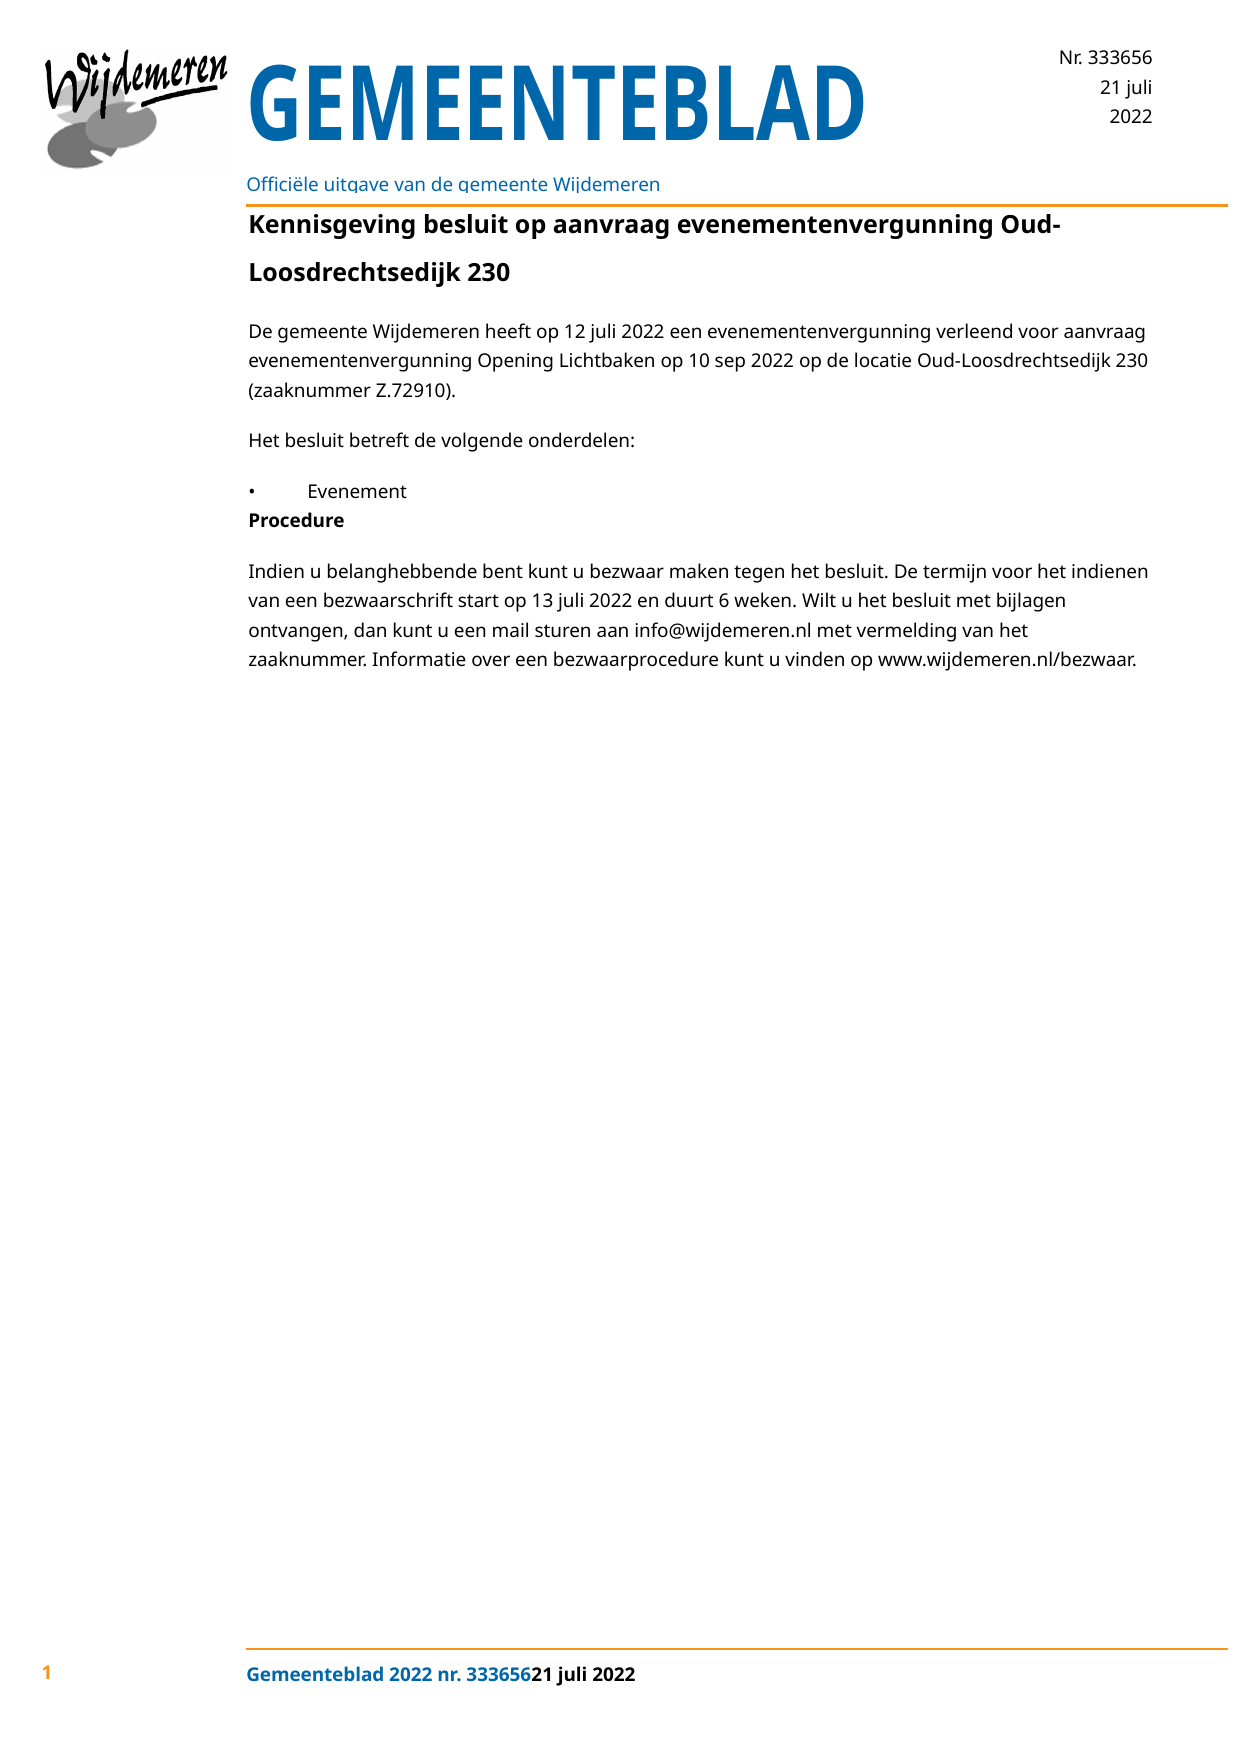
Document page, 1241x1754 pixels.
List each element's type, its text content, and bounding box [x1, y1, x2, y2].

picture [41, 47, 231, 172]
list Evenement [248, 478, 1152, 504]
text Het besluit betreft de volgende onderdelen: [248, 427, 1152, 453]
text Kennisgeving besluit op aanvraag evenementenvergunning Oud-Loosdrechtsedijk 230 [248, 207, 1152, 288]
text De gemeente Wijdemeren heeft op 12 juli 2022 een evenementenvergunning verleend voor aanvraag evenementenvergunning Opening Lichtbaken op 10 sep 2022 op de locatie Oud-Loosdrechtsedijk 230 (zaaknummer Z.72910). [248, 318, 1152, 403]
text Procedure [248, 507, 1152, 533]
text Indien u belanghebbende bent kunt u bezwaar maken tegen het besluit. De termijn voor het indienen van een bezwaarschrift start op 13 juli 2022 en duurt 6 weken. Wilt u het besluit met bijlagen ontvangen, dan kunt u een mail sturen aan info@wijdemeren.nl met vermelding van het zaaknummer. Informatie over een bezwaarprocedure kunt u vinden op www.wijdemeren.nl/bezwaar. [248, 558, 1152, 672]
